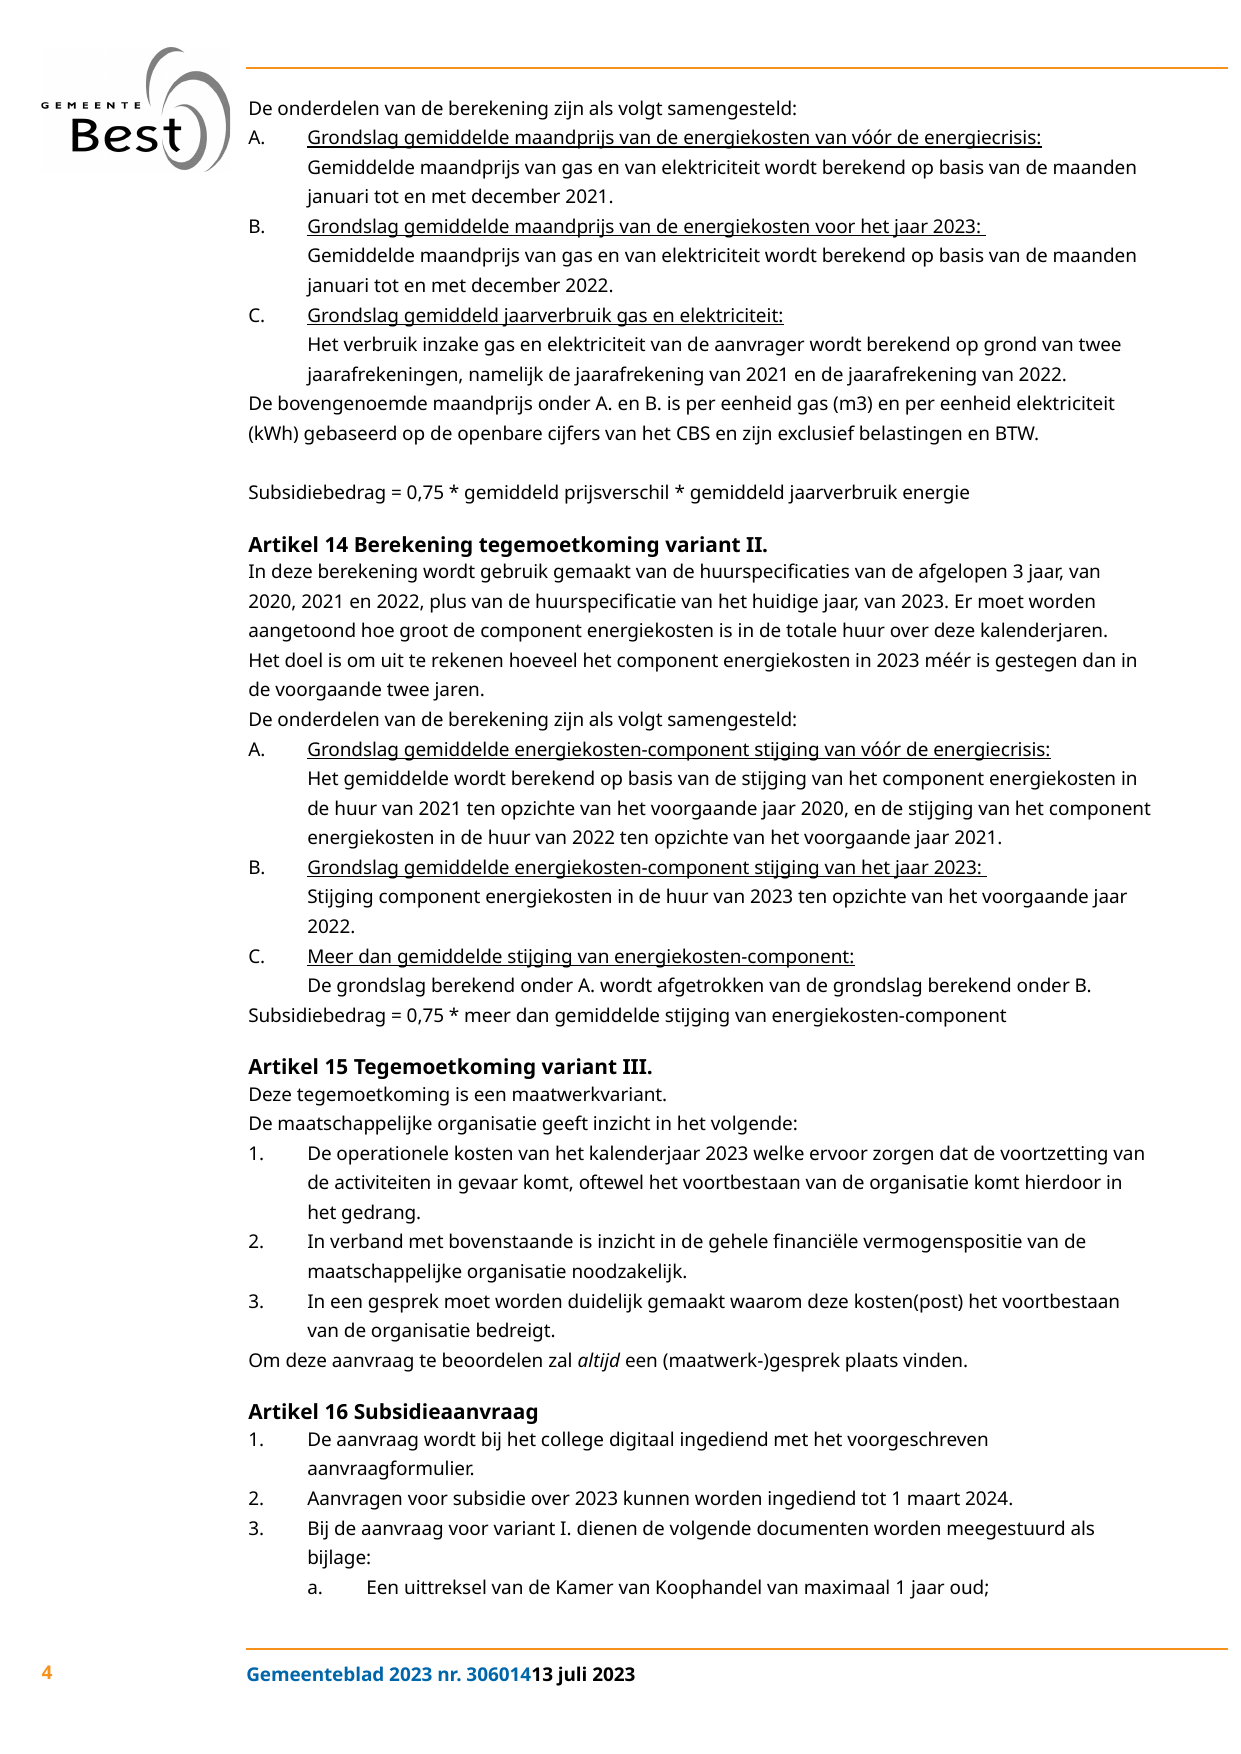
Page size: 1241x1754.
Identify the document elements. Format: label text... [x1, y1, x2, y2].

list Grondslag gemiddelde energiekosten-component stijging van vóór de energiecrisis: [248, 736, 1152, 761]
list Aanvragen voor subsidie over 2023 kunnen worden ingediend tot 1 maart 2024. [248, 1485, 1152, 1511]
text Deze tegemoetkoming is een maatwerkvariant. [248, 1081, 1152, 1107]
list Grondslag gemiddelde maandprijs van de energiekosten voor het jaar 2023: [248, 213, 1152, 239]
list In een gesprek moet worden duidelijk gemaakt waarom deze kosten(post) het voortbestaan van de organisatie bedreigt. [248, 1288, 1152, 1343]
text Subsidiebedrag = 0,75 * gemiddeld prijsverschil * gemiddeld jaarverbruik energie [248, 479, 1152, 505]
list Meer dan gemiddelde stijging van energiekosten-component: [248, 943, 1152, 968]
list In verband met bovenstaande is inzicht in de gehele financiële vermogenspositie van de maatschappelijke organisatie noodzakelijk. [248, 1229, 1152, 1284]
text De onderdelen van de berekening zijn als volgt samengesteld: [248, 706, 1152, 732]
list De operationele kosten van het kalenderjaar 2023 welke ervoor zorgen dat de voortzetting van de activiteiten in gevaar komt, oftewel het voortbestaan van de organisatie komt hierdoor in het gedrang. [248, 1140, 1152, 1225]
list Grondslag gemiddeld jaarverbruik gas en elektriciteit: [248, 302, 1152, 328]
text De onderdelen van de berekening zijn als volgt samengesteld: [248, 95, 1152, 121]
text Het doel is om uit te rekenen hoeveel het component energiekosten in 2023 méér is gestegen dan in de voorgaande twee jaren. [248, 647, 1152, 702]
list Een uittreksel van de Kamer van Koophandel van maximaal 1 jaar oud; [307, 1574, 1152, 1599]
picture [41, 47, 231, 172]
text Artikel 15 Tegemoetkoming variant III. [248, 1052, 1152, 1081]
text Artikel 14 Berekening tegemoetkoming variant II. [248, 530, 1152, 558]
text Subsidiebedrag = 0,75 * meer dan gemiddelde stijging van energiekosten-component [248, 1002, 1152, 1028]
text Artikel 16 Subsidieaanvraag [248, 1397, 1152, 1426]
list Stijging component energiekosten in de huur van 2023 ten opzichte van het voorgaande jaar 2022. [248, 884, 1152, 939]
text In deze berekening wordt gebruik gemaakt van de huurspecificaties van de afgelopen 3 jaar, van 2020, 2021 en 2022, plus van de huurspecificatie van het huidige jaar, van 2023. Er moet worden aangetoond hoe groot de component energiekosten is in de totale huur over deze kalenderjaren. [248, 558, 1152, 643]
list De aanvraag wordt bij het college digitaal ingediend met het voorgeschreven aanvraagformulier. [248, 1426, 1152, 1481]
list Het verbruik inzake gas en elektriciteit van de aanvrager wordt berekend op grond van twee jaarafrekeningen, namelijk de jaarafrekening van 2021 en de jaarafrekening van 2022. [248, 331, 1152, 387]
list Gemiddelde maandprijs van gas en van elektriciteit wordt berekend op basis van de maanden januari tot en met december 2021. [248, 154, 1152, 209]
list Grondslag gemiddelde energiekosten-component stijging van het jaar 2023: [248, 854, 1152, 880]
list De grondslag berekend onder A. wordt afgetrokken van de grondslag berekend onder B. [248, 972, 1152, 998]
list Gemiddelde maandprijs van gas en van elektriciteit wordt berekend op basis van de maanden januari tot en met december 2022. [248, 243, 1152, 298]
list Het gemiddelde wordt berekend op basis van de stijging van het component energiekosten in de huur van 2021 ten opzichte van het voorgaande jaar 2020, en de stijging van het component energiekosten in de huur van 2022 ten opzichte van het voorgaande jaar 2021. [248, 765, 1152, 850]
list Grondslag gemiddelde maandprijs van de energiekosten van vóór de energiecrisis: [248, 124, 1152, 150]
text Om deze aanvraag te beoordelen zal altijd een (maatwerk-)gesprek plaats vinden. [248, 1347, 1152, 1373]
text De maatschappelijke organisatie geeft inzicht in het volgende: [248, 1110, 1152, 1136]
text De bovengenoemde maandprijs onder A. en B. is per eenheid gas (m3) en per eenheid elektriciteit (kWh) gebaseerd op de openbare cijfers van het CBS en zijn exclusief belastingen en BTW. [248, 391, 1152, 446]
list Bij de aanvraag voor variant I. dienen de volgende documenten worden meegestuurd als bijlage: [248, 1515, 1152, 1570]
